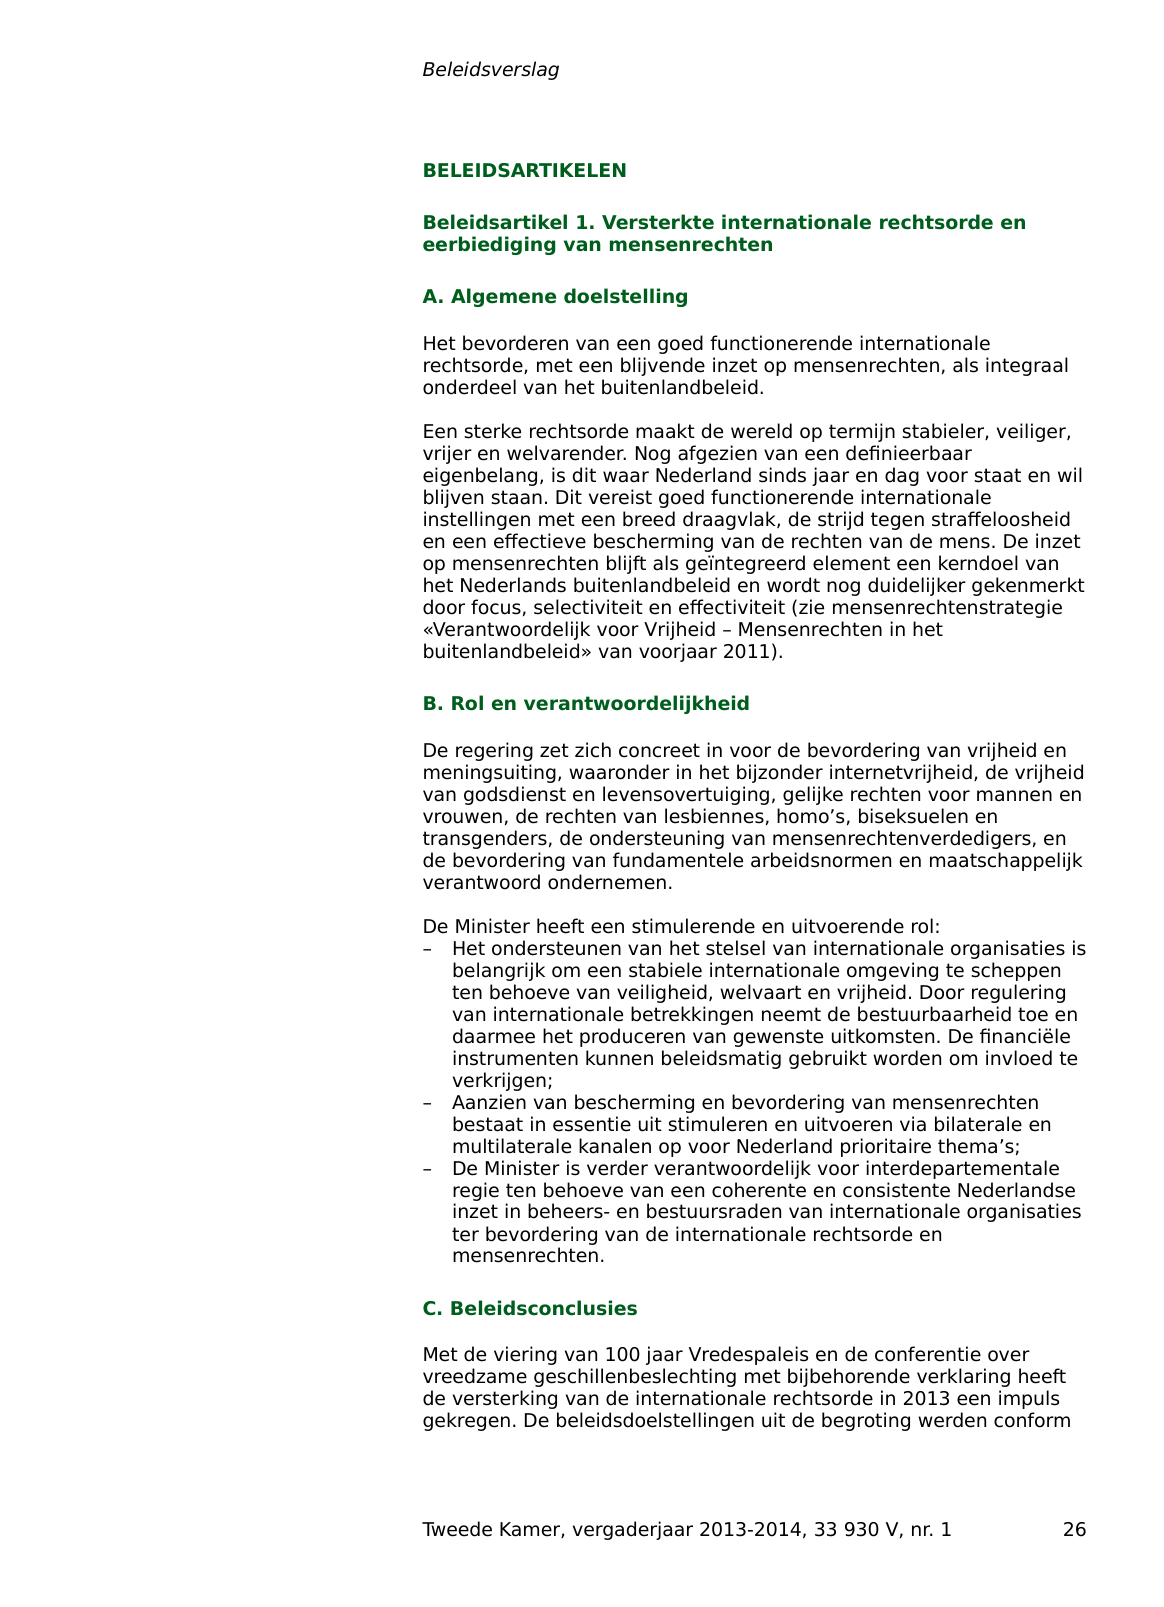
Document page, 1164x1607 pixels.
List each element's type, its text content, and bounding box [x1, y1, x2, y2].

text De Minister heeft een stimulerende en uitvoerende rol: [422, 916, 1087, 938]
subtitle Beleidsartikel 1. Versterkte internationale rechtsorde en eerbiediging van mensenrechten [422, 212, 1087, 256]
text – Aanzien van bescherming en bevordering van mensenrechten bestaat in essentie uit stimuleren en uitvoeren via bilaterale en multilaterale kanalen op voor Nederland prioritaire thema’s; [422, 1092, 1087, 1157]
text Een sterke rechtsorde maakt de wereld op termijn stabieler, veiliger, vrijer en welvarender. Nog afgezien van een definieerbaar eigenbelang, is dit waar Nederland sinds jaar en dag voor staat en wil blijven staan. Dit vereist goed functionerende internationale instellingen met een breed draagvlak, de strijd tegen straffeloosheid en een effectieve bescherming van de rechten van de mens. De inzet op mensenrechten blijft als geïntegreerd element een kerndoel van het Nederlands buitenlandbeleid en wordt nog duidelijker gekenmerkt door focus, selectiviteit en effectiviteit (zie mensenrechtenstrategie «Verantwoordelijk voor Vrijheid – Mensenrechten in het buitenlandbeleid» van voorjaar 2011). [422, 421, 1087, 663]
subtitle C. Beleidsconclusies [422, 1297, 1087, 1319]
subtitle BELEIDSARTIKELEN [422, 160, 1087, 182]
subtitle A. Algemene doelstelling [422, 286, 1087, 308]
text De regering zet zich concreet in voor de bevordering van vrijheid en meningsuiting, waaronder in het bijzonder internetvrijheid, de vrijheid van godsdienst en levensovertuiging, gelijke rechten voor mannen en vrouwen, de rechten van lesbiennes, homo’s, biseksuelen en transgenders, de ondersteuning van mensenrechtenverdedigers, en de bevordering van fundamentele arbeidsnormen en maatschappelijk verantwoord ondernemen. [422, 740, 1087, 893]
text Het bevorderen van een goed functionerende internationale rechtsorde, met een blijvende inzet op mensenrechten, als integraal onderdeel van het buitenlandbeleid. [422, 333, 1087, 399]
subtitle B. Rol en verantwoordelijkheid [422, 693, 1087, 715]
text – Het ondersteunen van het stelsel van internationale organisaties is belangrijk om een stabiele internationale omgeving te scheppen ten behoeve van veiligheid, welvaart en vrijheid. Door regulering van internationale betrekkingen neemt de bestuurbaarheid toe en daarmee het produceren van gewenste uitkomsten. De financiële instrumenten kunnen beleidsmatig gebruikt worden om invloed te verkrijgen; [422, 938, 1087, 1092]
text – De Minister is verder verantwoordelijk voor interdepartementale regie ten behoeve van een coherente en consistente Nederlandse inzet in beheers- en bestuursraden van internationale organisaties ter bevordering van de internationale rechtsorde en mensenrechten. [422, 1157, 1087, 1267]
text Met de viering van 100 jaar Vredespaleis en de conferentie over vreedzame geschillenbeslechting met bijbehorende verklaring heeft de versterking van de internationale rechtsorde in 2013 een impuls gekregen. De beleidsdoelstellingen uit de begroting werden conform [422, 1344, 1087, 1432]
